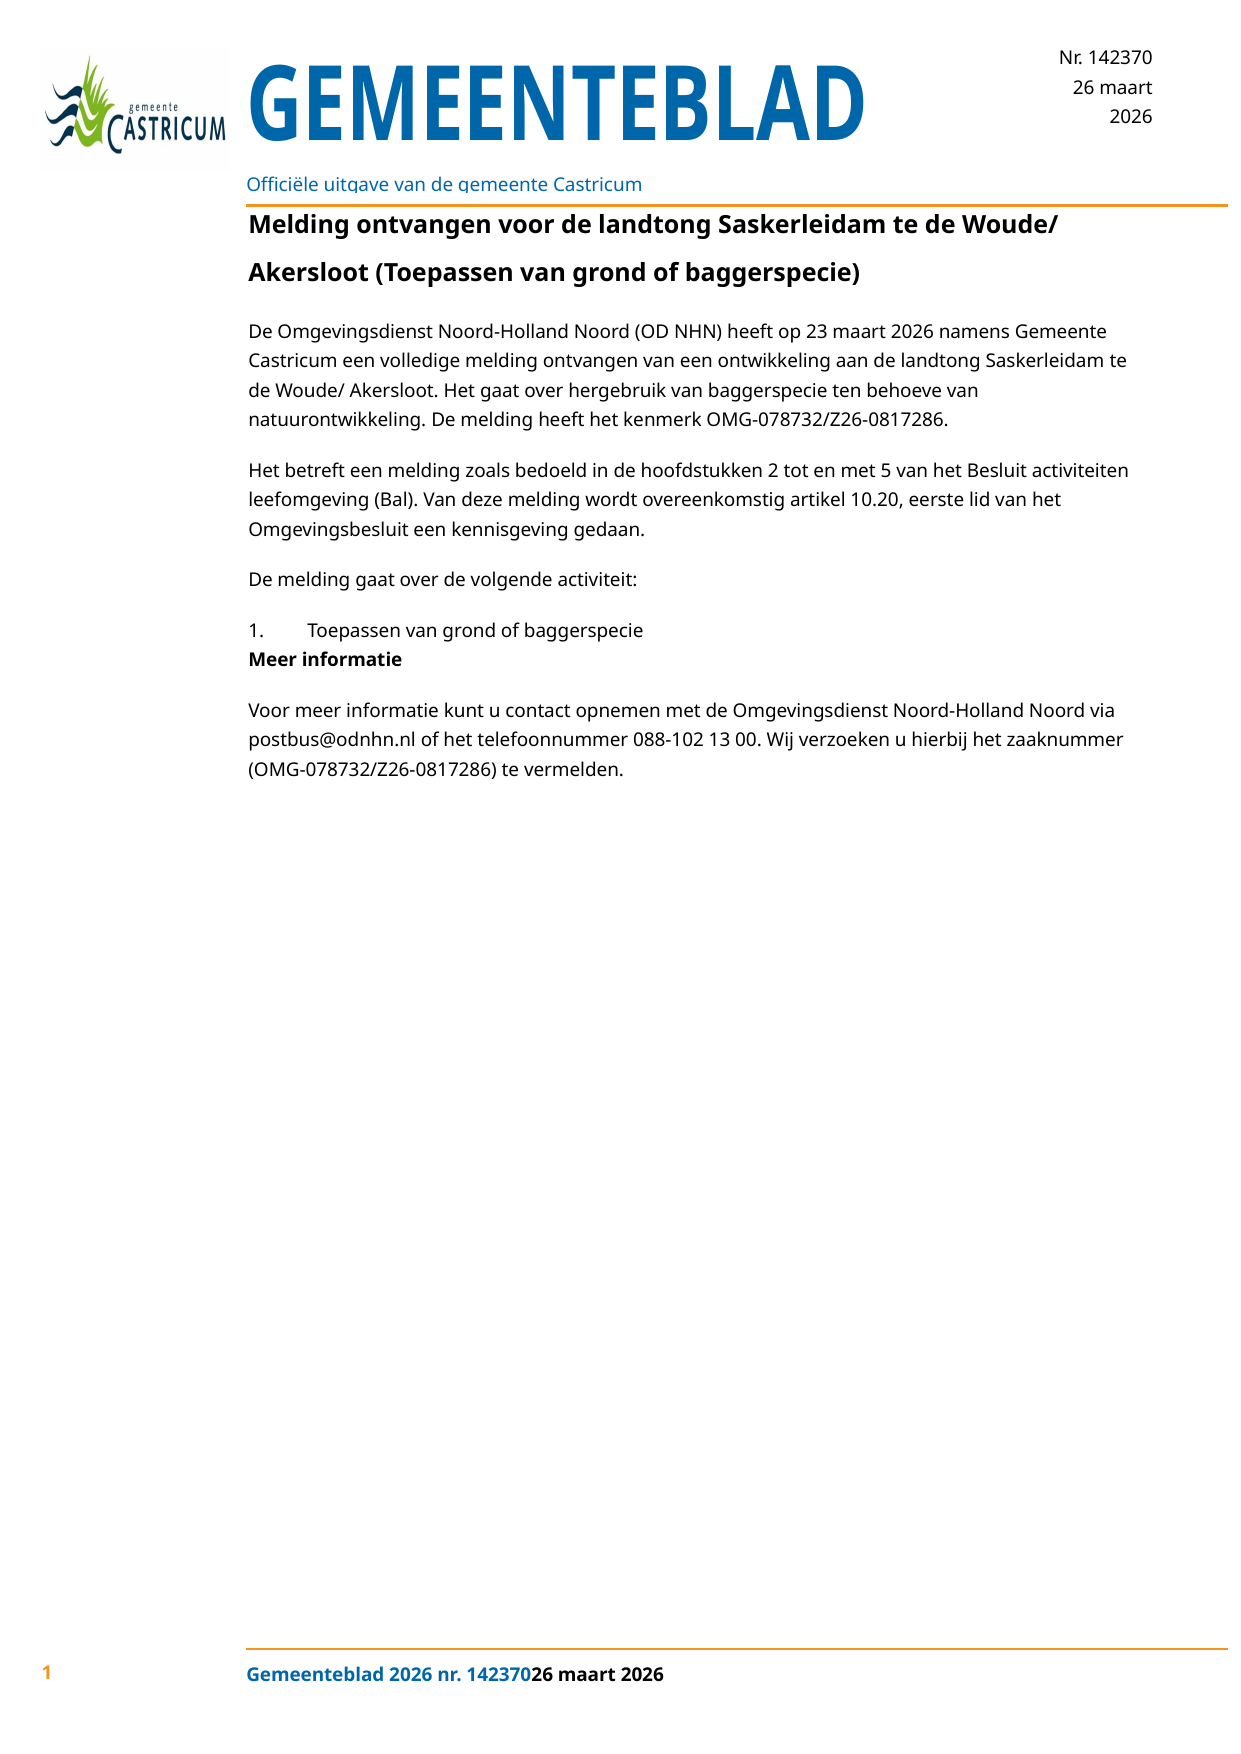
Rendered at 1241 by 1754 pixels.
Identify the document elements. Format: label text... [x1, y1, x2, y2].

text Voor meer informatie kunt u contact opnemen met de Omgevingsdienst Noord-Holland Noord via postbus@odnhn.nl of het telefoonnummer 088-102 13 00. Wij verzoeken u hierbij het zaaknummer (OMG-078732/Z26-0817286) te vermelden. [248, 697, 1152, 782]
text De melding gaat over de volgende activiteit: [248, 567, 1152, 592]
text Meer informatie [248, 647, 1152, 672]
text Melding ontvangen voor de landtong Saskerleidam te de Woude/ Akersloot (Toepassen van grond of baggerspecie) [248, 207, 1152, 288]
text Het betreft een melding zoals bedoeld in de hoofdstukken 2 tot en met 5 van het Besluit activiteiten leefomgeving (Bal). Van deze melding wordt overeenkomstig artikel 10.20, eerste lid van het Omgevingsbesluit een kennisgeving gedaan. [248, 457, 1152, 542]
list Toepassen van grond of baggerspecie [248, 617, 1152, 643]
text De Omgevingsdienst Noord-Holland Noord (OD NHN) heeft op 23 maart 2026 namens Gemeente Castricum een volledige melding ontvangen van een ontwikkeling aan de landtong Saskerleidam te de Woude/ Akersloot. Het gaat over hergebruik van baggerspecie ten behoeve van natuurontwikkeling. De melding heeft het kenmerk OMG-078732/Z26-0817286. [248, 318, 1152, 432]
picture [41, 47, 231, 172]
